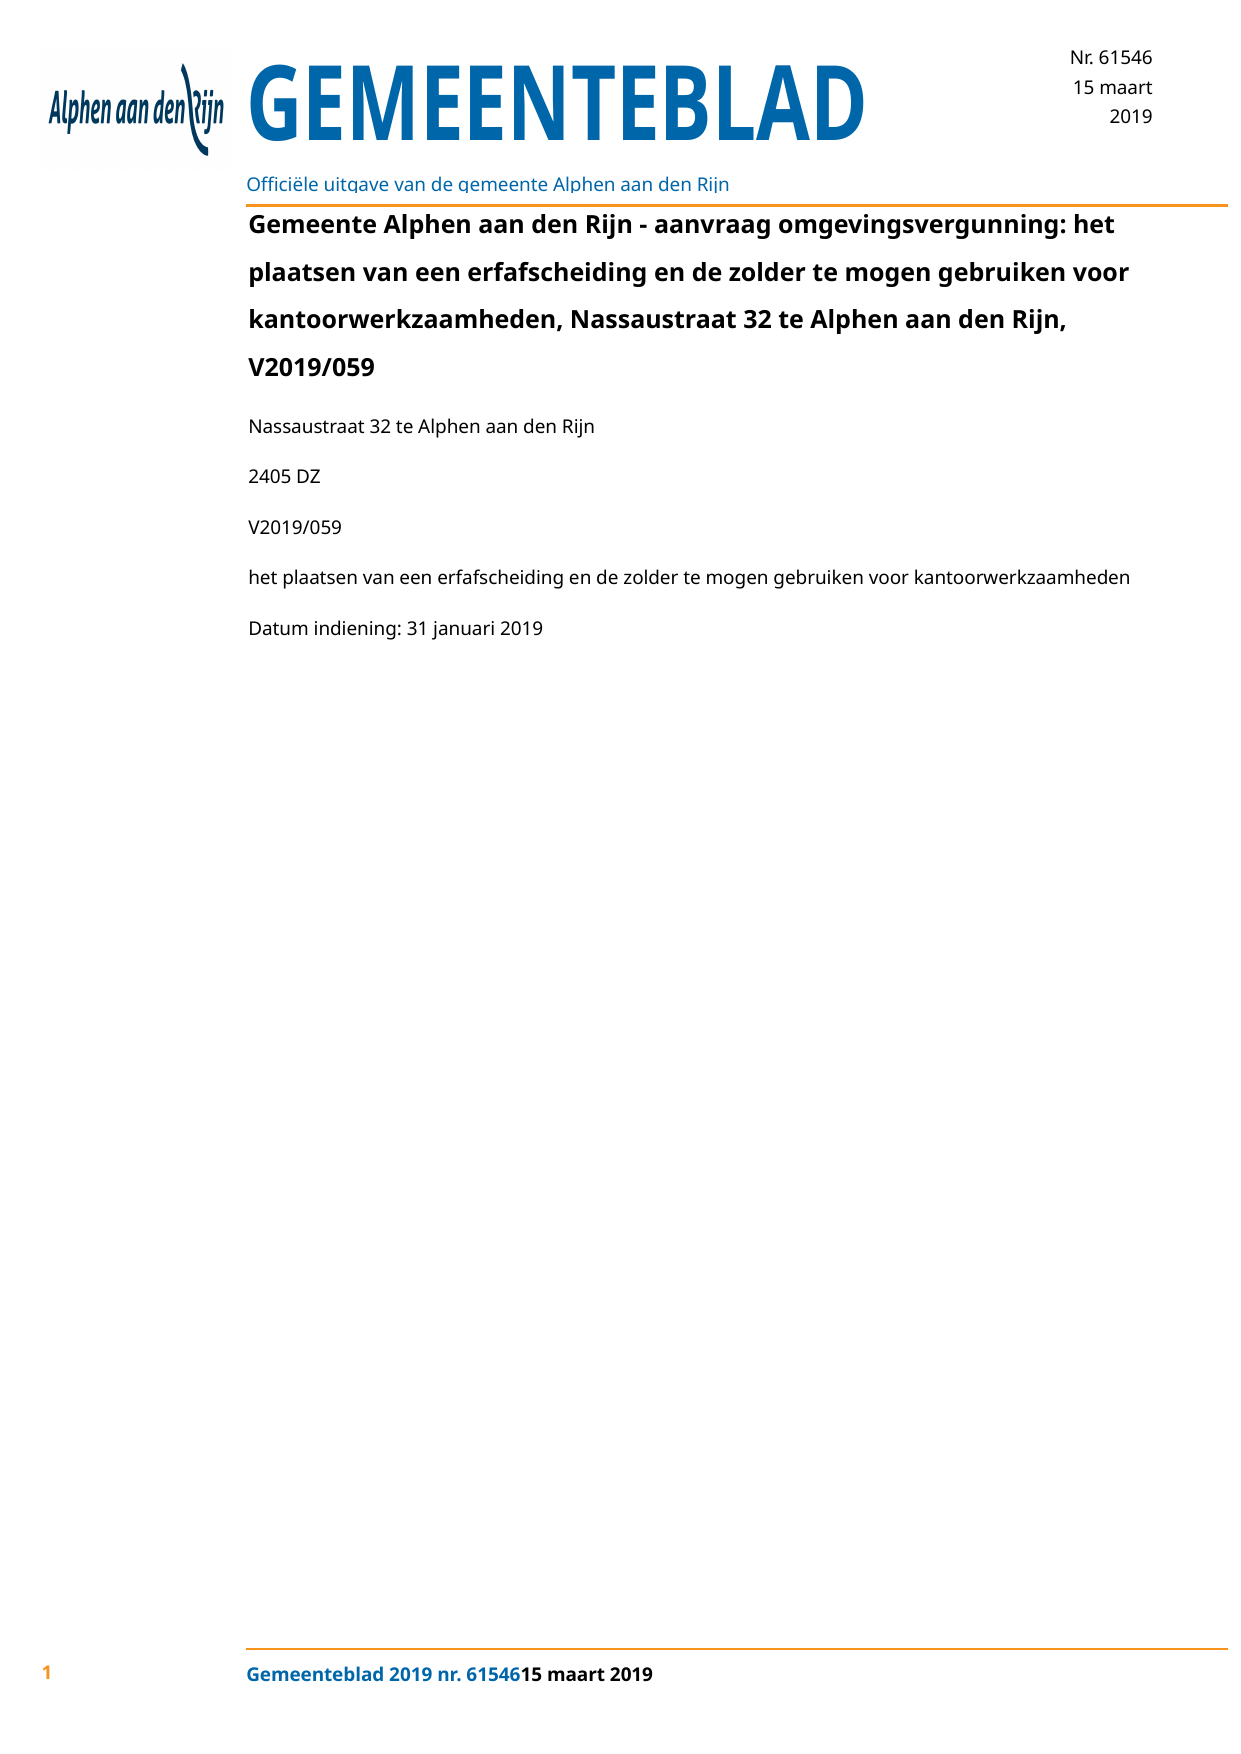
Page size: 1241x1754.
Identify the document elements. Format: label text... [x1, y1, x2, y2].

text V2019/059 [248, 514, 1152, 540]
text 2405 DZ [248, 463, 1152, 489]
picture [41, 47, 231, 172]
text Gemeente Alphen aan den Rijn - aanvraag omgevingsvergunning: het plaatsen van een erfafscheiding en de zolder te mogen gebruiken voor kantoorwerkzaamheden, Nassaustraat 32 te Alphen aan den Rijn, V2019/059 [248, 207, 1152, 384]
text het plaatsen van een erfafscheiding en de zolder te mogen gebruiken voor kantoorwerkzaamheden [248, 564, 1152, 590]
text Datum indiening: 31 januari 2019 [248, 615, 1152, 641]
text Nassaustraat 32 te Alphen aan den Rijn [248, 413, 1152, 439]
